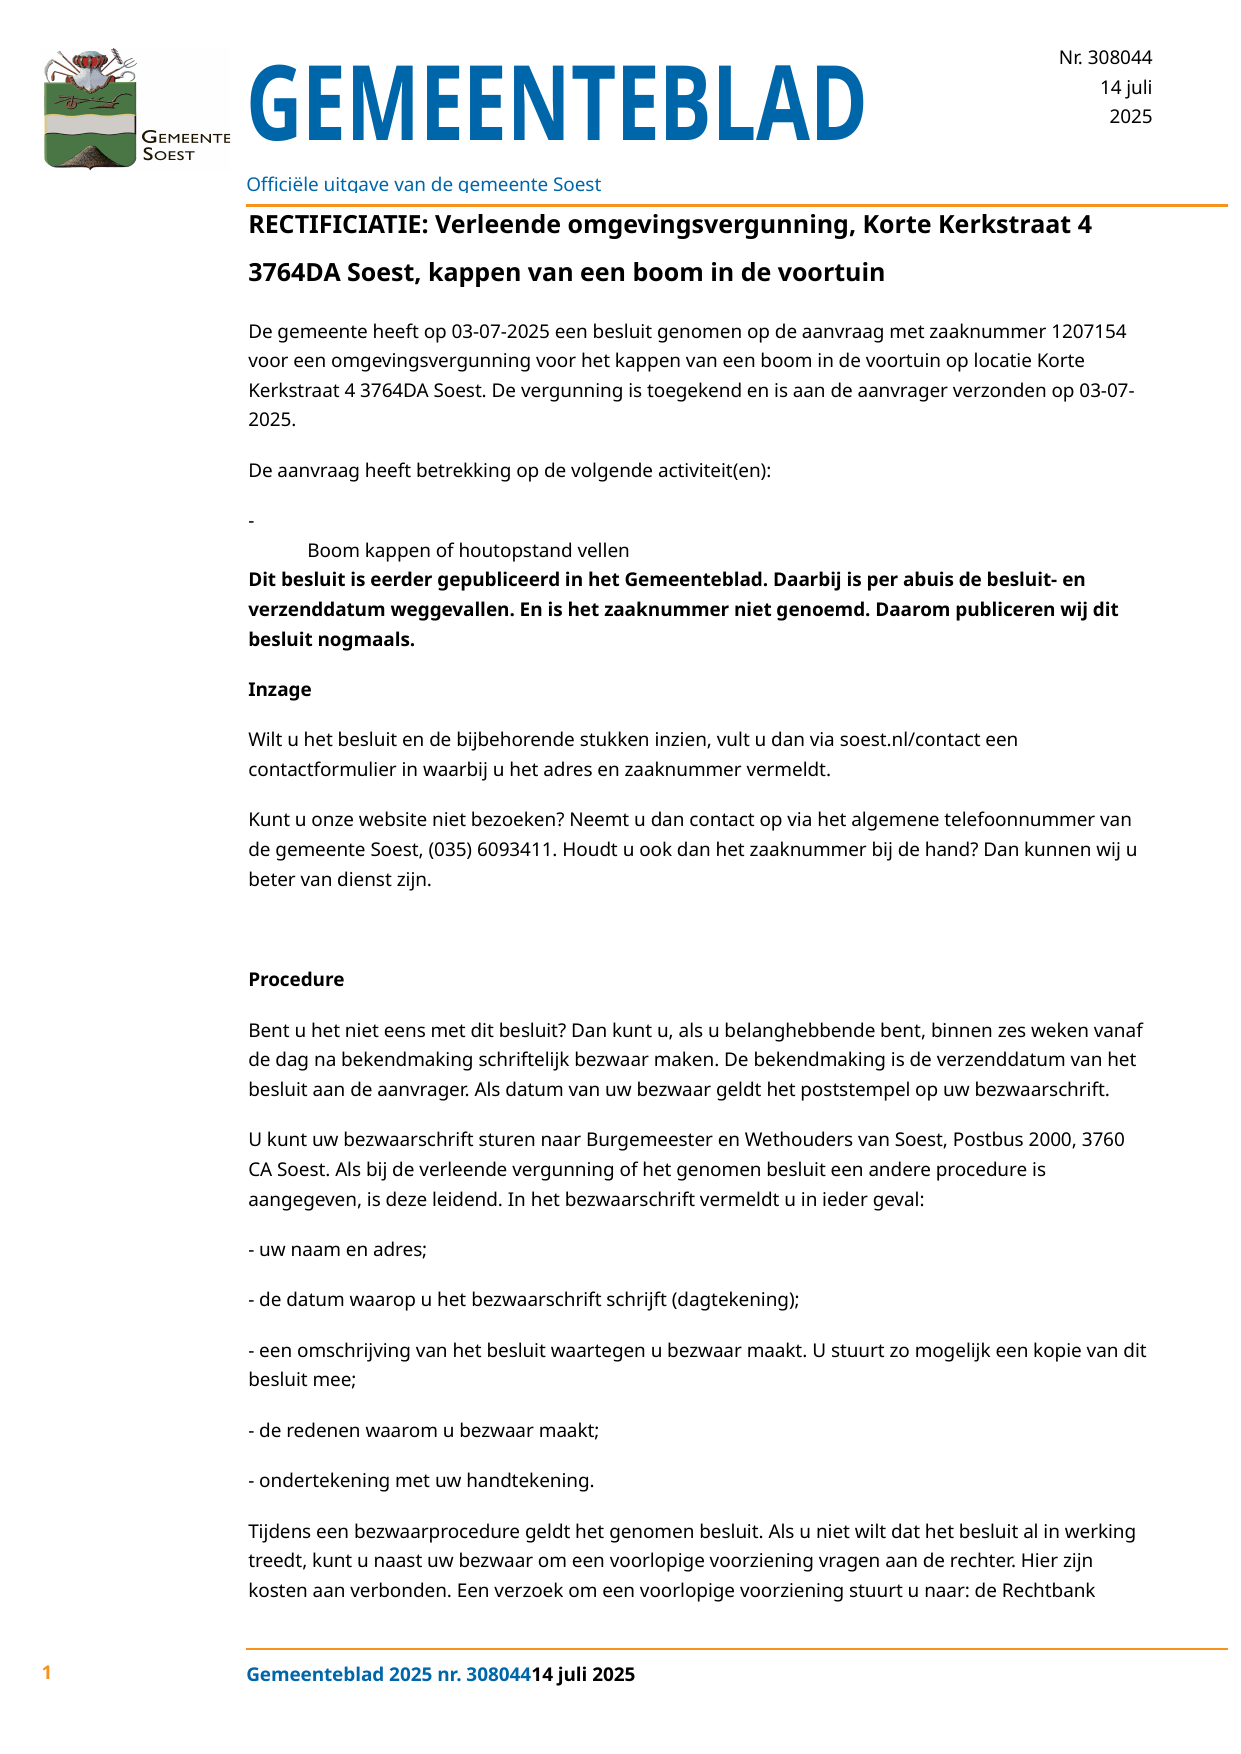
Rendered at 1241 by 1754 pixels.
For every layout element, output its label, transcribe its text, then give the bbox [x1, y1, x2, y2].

text Wilt u het besluit en de bijbehorende stukken inzien, vult u dan via soest.nl/contact een contactformulier in waarbij u het adres en zaaknummer vermeldt. [248, 727, 1152, 782]
text - ondertekening met uw handtekening. [248, 1467, 1152, 1493]
text - de datum waarop u het bezwaarschrift schrijft (dagtekening); [248, 1287, 1152, 1312]
text U kunt uw bezwaarschrift sturen naar Burgemeester en Wethouders van Soest, Postbus 2000, 3760 CA Soest. Als bij de verleende vergunning of het genomen besluit een andere procedure is aangegeven, is deze leidend. In het bezwaarschrift vermeldt u in ieder geval: [248, 1127, 1152, 1212]
text Inzage [248, 676, 1152, 702]
text - een omschrijving van het besluit waartegen u bezwaar maakt. U stuurt zo mogelijk een kopie van dit besluit mee; [248, 1337, 1152, 1392]
text Bent u het niet eens met dit besluit? Dan kunt u, als u belanghebbende bent, binnen zes weken vanaf de dag na bekendmaking schriftelijk bezwaar maken. De bekendmaking is de verzenddatum van het besluit aan de aanvrager. Als datum van uw bezwaar geldt het poststempel op uw bezwaarschrift. [248, 1017, 1152, 1102]
text RECTIFICIATIE: Verleende omgevingsvergunning, Korte Kerkstraat 4 3764DA Soest, kappen van een boom in de voortuin [248, 207, 1152, 288]
text Dit besluit is eerder gepubliceerd in het Gemeenteblad. Daarbij is per abuis de besluit- en verzenddatum weggevallen. En is het zaaknummer niet genoemd. Daarom publiceren wij dit besluit nogmaals. [248, 567, 1152, 652]
text - uw naam en adres; [248, 1236, 1152, 1262]
text De aanvraag heeft betrekking op de volgende activiteit(en): [248, 457, 1152, 483]
picture [41, 47, 231, 172]
text Kunt u onze website niet bezoeken? Neemt u dan contact op via het algemene telefoonnummer van de gemeente Soest, (035) 6093411. Houdt u ook dan het zaaknummer bij de hand? Dan kunnen wij u beter van dienst zijn. [248, 807, 1152, 892]
text Tijdens een bezwaarprocedure geldt het genomen besluit. Als u niet wilt dat het besluit al in werking treedt, kunt u naast uw bezwaar om een voorlopige voorziening vragen aan de rechter. Hier zijn kosten aan verbonden. Een verzoek om een voorlopige voorziening stuurt u naar: de Rechtbank [248, 1518, 1152, 1603]
text De gemeente heeft op 03-07-2025 een besluit genomen op de aanvraag met zaaknummer 1207154 voor een omgevingsvergunning voor het kappen van een boom in de voortuin op locatie Korte Kerkstraat 4 3764DA Soest. De vergunning is toegekend en is aan de aanvrager verzonden op 03-07-2025. [248, 318, 1152, 432]
list Boom kappen of houtopstand vellen [248, 537, 1152, 563]
text - de redenen waarom u bezwaar maakt; [248, 1417, 1152, 1443]
text Procedure [248, 967, 1152, 992]
